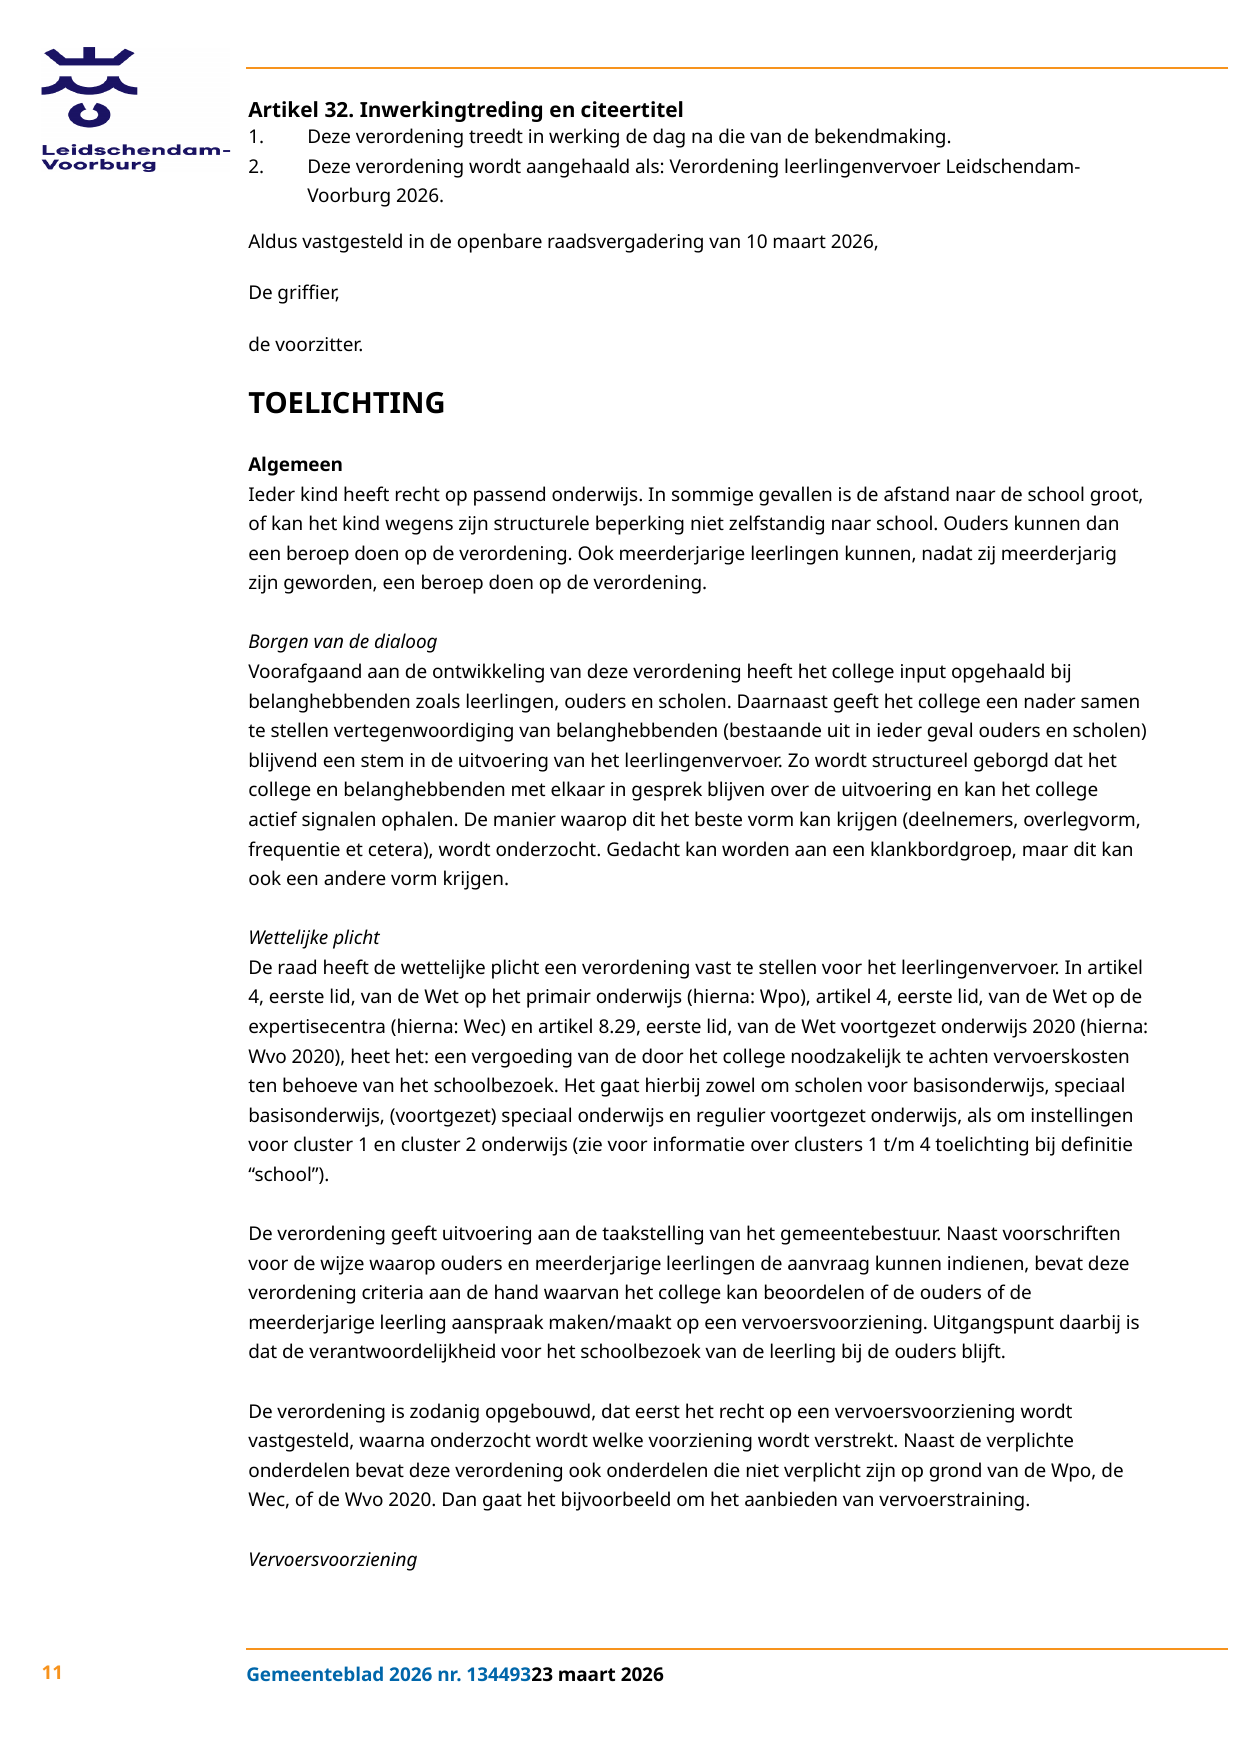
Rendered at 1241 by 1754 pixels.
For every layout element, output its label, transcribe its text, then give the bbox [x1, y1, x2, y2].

text Wettelijke plicht [248, 924, 1152, 950]
text Vervoersvoorziening [248, 1546, 1152, 1572]
text De griffier, [248, 279, 1152, 305]
text de voorzitter. [248, 331, 1152, 357]
picture [41, 47, 231, 172]
list Deze verordening treedt in werking de dag na die van de bekendmaking. [248, 123, 1152, 149]
text De verordening is zodanig opgebouwd, dat eerst het recht op een vervoersvoorziening wordt vastgesteld, waarna onderzocht wordt welke voorziening wordt verstrekt. Naast de verplichte onderdelen bevat deze verordening ook onderdelen die niet verplicht zijn op grond van de Wpo, de Wec, of de Wvo 2020. Dan gaat het bijvoorbeeld om het aanbieden van vervoerstraining. [248, 1398, 1152, 1512]
text Aldus vastgesteld in de openbare raadsvergadering van 10 maart 2026, [248, 228, 1152, 254]
text TOELICHTING [248, 382, 1152, 422]
text Artikel 32. Inwerkingtreding en citeertitel [248, 95, 1152, 123]
list Deze verordening wordt aangehaald als: Verordening leerlingenvervoer Leidschendam-Voorburg 2026. [248, 153, 1152, 208]
text Ieder kind heeft recht op passend onderwijs. In sommige gevallen is de afstand naar de school groot, of kan het kind wegens zijn structurele beperking niet zelfstandig naar school. Ouders kunnen dan een beroep doen op de verordening. Ook meerderjarige leerlingen kunnen, nadat zij meerderjarig zijn geworden, een beroep doen op de verordening. [248, 481, 1152, 595]
text Voorafgaand aan de ontwikkeling van deze verordening heeft het college input opgehaald bij belanghebbenden zoals leerlingen, ouders en scholen. Daarnaast geeft het college een nader samen te stellen vertegenwoordiging van belanghebbenden (bestaande uit in ieder geval ouders en scholen) blijvend een stem in de uitvoering van het leerlingenvervoer. Zo wordt structureel geborgd dat het college en belanghebbenden met elkaar in gesprek blijven over de uitvoering en kan het college actief signalen ophalen. De manier waarop dit het beste vorm kan krijgen (deelnemers, overlegvorm, frequentie et cetera), wordt onderzocht. Gedacht kan worden aan een klankbordgroep, maar dit kan ook een andere vorm krijgen. [248, 658, 1152, 891]
text Algemeen [248, 451, 1152, 477]
text De raad heeft de wettelijke plicht een verordening vast te stellen voor het leerlingenvervoer. In artikel 4, eerste lid, van de Wet op het primair onderwijs (hierna: Wpo), artikel 4, eerste lid, van de Wet op de expertisecentra (hierna: Wec) en artikel 8.29, eerste lid, van de Wet voortgezet onderwijs 2020 (hierna: Wvo 2020), heet het: een vergoeding van de door het college noodzakelijk te achten vervoerskosten ten behoeve van het schoolbezoek. Het gaat hierbij zowel om scholen voor basisonderwijs, speciaal basisonderwijs, (voortgezet) speciaal onderwijs en regulier voortgezet onderwijs, als om instellingen voor cluster 1 en cluster 2 onderwijs (zie voor informatie over clusters 1 t/m 4 toelichting bij definitie “school”). [248, 954, 1152, 1187]
text De verordening geeft uitvoering aan de taakstelling van het gemeentebestuur. Naast voorschriften voor de wijze waarop ouders en meerderjarige leerlingen de aanvraag kunnen indienen, bevat deze verordening criteria aan de hand waarvan het college kan beoordelen of de ouders of de meerderjarige leerling aanspraak maken/maakt op een vervoersvoorziening. Uitgangspunt daarbij is dat de verantwoordelijkheid voor het schoolbezoek van de leerling bij de ouders blijft. [248, 1220, 1152, 1364]
text Borgen van de dialoog [248, 629, 1152, 654]
